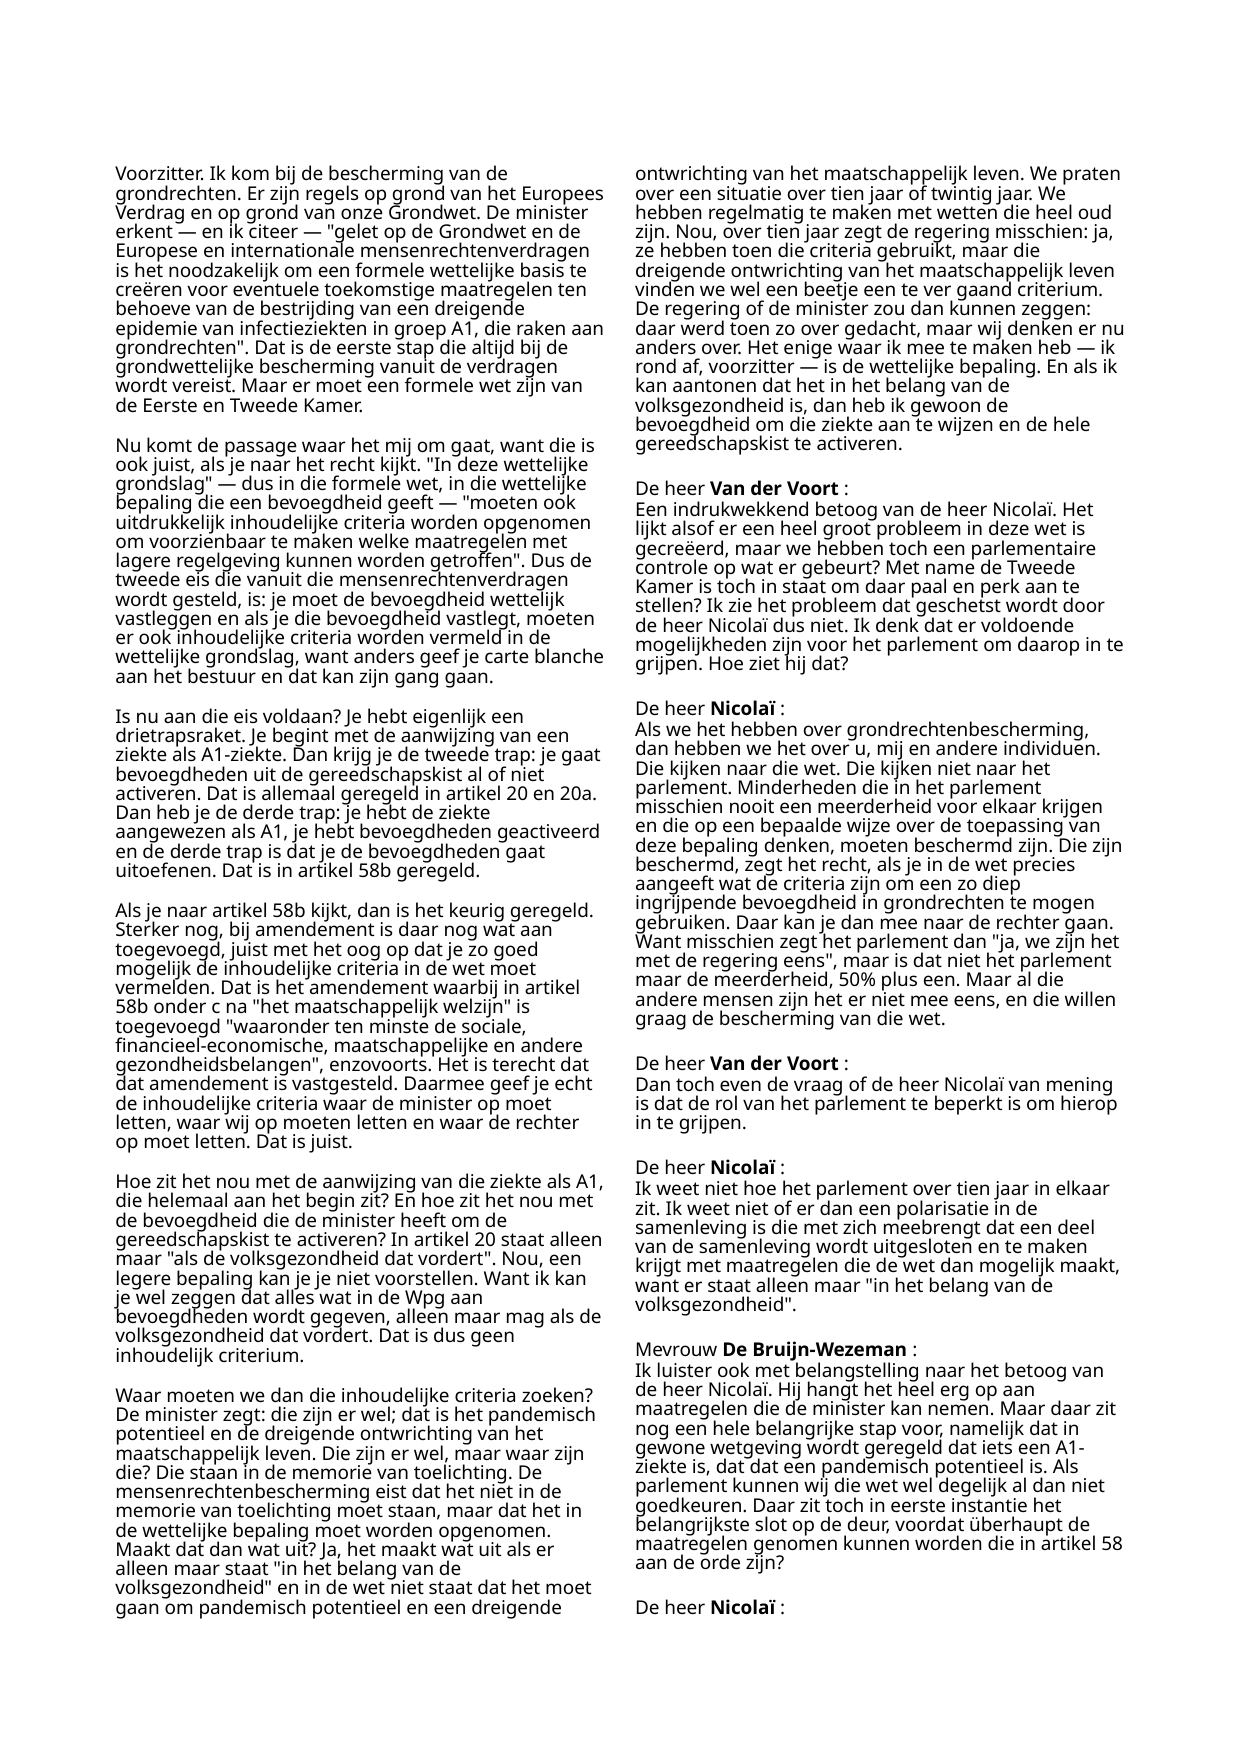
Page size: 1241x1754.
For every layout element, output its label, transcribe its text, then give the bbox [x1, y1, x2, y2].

text De heer Nicolaï : [635, 1594, 1125, 1620]
text Een indrukwekkend betoog van de heer Nicolaï. Het lijkt alsof er een heel groot probleem in deze wet is gecreëerd, maar we hebben toch een parlementaire controle op wat er gebeurt? Met name de Tweede Kamer is toch in staat om daar paal en perk aan te stellen? Ik zie het probleem dat geschetst wordt door de heer Nicolaï dus niet. Ik denk dat er voldoende mogelijkheden zijn voor het parlement om daarop in te grijpen. Hoe ziet hij dat? [635, 501, 1125, 674]
text Waar moeten we dan die inhoudelijke criteria zoeken? De minister zegt: die zijn er wel; dat is het pandemisch potentieel en de dreigende ontwrichting van het maatschappelijk leven. Die zijn er wel, maar waar zijn die? Die staan in de memorie van toelichting. De mensenrechtenbescherming eist dat het niet in de memorie van toelichting moet staan, maar dat het in de wettelijke bepaling moet worden opgenomen. Maakt dat dan wat uit? Ja, het maakt wat uit als er alleen maar staat "in het belang van de volksgezondheid" en in de wet niet staat dat het moet gaan om pandemisch potentieel en een dreigende [115, 1387, 605, 1618]
text Ik weet niet hoe het parlement over tien jaar in elkaar zit. Ik weet niet of er dan een polarisatie in de samenleving is die met zich meebrengt dat een deel van de samenleving wordt uitgesloten en te maken krijgt met maatregelen die de wet dan mogelijk maakt, want er staat alleen maar "in het belang van de volksgezondheid". [635, 1180, 1125, 1315]
text De heer Van der Voort : [635, 1050, 1125, 1076]
text Als je naar artikel 58b kijkt, dan is het keurig geregeld. Sterker nog, bij amendement is daar nog wat aan toegevoegd, juist met het oog op dat je zo goed mogelijk de inhoudelijke criteria in de wet moet vermelden. Dat is het amendement waarbij in artikel 58b onder c na "het maatschappelijk welzijn" is toegevoegd "waaronder ten minste de sociale, financieel-economische, maatschappelijke en andere gezondheidsbelangen", enzovoorts. Het is terecht dat dat amendement is vastgesteld. Daarmee geef je echt de inhoudelijke criteria waar de minister op moet letten, waar wij op moeten letten en waar de rechter op moet letten. Dat is juist. [115, 902, 605, 1152]
text De heer Nicolaï : [635, 695, 1125, 721]
text ontwrichting van het maatschappelijk leven. We praten over een situatie over tien jaar of twintig jaar. We hebben regelmatig te maken met wetten die heel oud zijn. Nou, over tien jaar zegt de regering misschien: ja, ze hebben toen die criteria gebruikt, maar die dreigende ontwrichting van het maatschappelijk leven vinden we wel een beetje een te ver gaand criterium. De regering of de minister zou dan kunnen zeggen: daar werd toen zo over gedacht, maar wij denken er nu anders over. Het enige waar ik mee te maken heb — ik rond af, voorzitter — is de wettelijke bepaling. En als ik kan aantonen dat het in het belang van de volksgezondheid is, dan heb ik gewoon de bevoegdheid om die ziekte aan te wijzen en de hele gereedschapskist te activeren. [635, 165, 1125, 454]
text De heer Van der Voort : [635, 475, 1125, 501]
text Voorzitter. Ik kom bij de bescherming van de grondrechten. Er zijn regels op grond van het Europees Verdrag en op grond van onze Grondwet. De minister erkent — en ik citeer — "gelet op de Grondwet en de Europese en internationale mensenrechtenverdragen is het noodzakelijk om een formele wettelijke basis te creëren voor eventuele toekomstige maatregelen ten behoeve van de bestrijding van een dreigende epidemie van infectieziekten in groep A1, die raken aan grondrechten". Dat is de eerste stap die altijd bij de grondwettelijke bescherming vanuit de verdragen wordt vereist. Maar er moet een formele wet zijn van de Eerste en Tweede Kamer. [115, 165, 605, 416]
text Nu komt de passage waar het mij om gaat, want die is ook juist, als je naar het recht kijkt. "In deze wettelijke grondslag" — dus in die formele wet, in die wettelijke bepaling die een bevoegdheid geeft — "moeten ook uitdrukkelijk inhoudelijke criteria worden opgenomen om voorzienbaar te maken welke maatregelen met lagere regelgeving kunnen worden getroffen". Dus de tweede eis die vanuit die mensenrechtenverdragen wordt gesteld, is: je moet de bevoegdheid wettelijk vastleggen en als je die bevoegdheid vastlegt, moeten er ook inhoudelijke criteria worden vermeld in de wettelijke grondslag, want anders geef je carte blanche aan het bestuur en dat kan zijn gang gaan. [115, 437, 605, 687]
text Mevrouw De Bruijn-Wezeman : [635, 1336, 1125, 1362]
text Is nu aan die eis voldaan? Je hebt eigenlijk een drietrapsraket. Je begint met de aanwijzing van een ziekte als A1-ziekte. Dan krijg je de tweede trap: je gaat bevoegdheden uit de gereedschapskist al of niet activeren. Dat is allemaal geregeld in artikel 20 en 20a. Dan heb je de derde trap: je hebt de ziekte aangewezen als A1, je hebt bevoegdheden geactiveerd en de derde trap is dat je de bevoegdheden gaat uitoefenen. Dat is in artikel 58b geregeld. [115, 708, 605, 881]
text Dan toch even de vraag of de heer Nicolaï van mening is dat de rol van het parlement te beperkt is om hierop in te grijpen. [635, 1076, 1125, 1134]
text Ik luister ook met belangstelling naar het betoog van de heer Nicolaï. Hij hangt het heel erg op aan maatregelen die de minister kan nemen. Maar daar zit nog een hele belangrijke stap voor, namelijk dat in gewone wetgeving wordt geregeld dat iets een A1-ziekte is, dat dat een pandemisch potentieel is. Als parlement kunnen wij die wet wel degelijk al dan niet goedkeuren. Daar zit toch in eerste instantie het belangrijkste slot op de deur, voordat überhaupt de maatregelen genomen kunnen worden die in artikel 58 aan de orde zijn? [635, 1362, 1125, 1574]
text Als we het hebben over grondrechtenbescherming, dan hebben we het over u, mij en andere individuen. Die kijken naar die wet. Die kijken niet naar het parlement. Minderheden die in het parlement misschien nooit een meerderheid voor elkaar krijgen en die op een bepaalde wijze over de toepassing van deze bepaling denken, moeten beschermd zijn. Die zijn beschermd, zegt het recht, als je in de wet precies aangeeft wat de criteria zijn om een zo diep ingrijpende bevoegdheid in grondrechten te mogen gebruiken. Daar kan je dan mee naar de rechter gaan. Want misschien zegt het parlement dan "ja, we zijn het met de regering eens", maar is dat niet het parlement maar de meerderheid, 50% plus een. Maar al die andere mensen zijn het er niet mee eens, en die willen graag de bescherming van die wet. [635, 721, 1125, 1029]
text Hoe zit het nou met de aanwijzing van die ziekte als A1, die helemaal aan het begin zit? En hoe zit het nou met de bevoegdheid die de minister heeft om de gereedschapskist te activeren? In artikel 20 staat alleen maar "als de volksgezondheid dat vordert". Nou, een legere bepaling kan je je niet voorstellen. Want ik kan je wel zeggen dat alles wat in de Wpg aan bevoegdheden wordt gegeven, alleen maar mag als de volksgezondheid dat vordert. Dat is dus geen inhoudelijk criterium. [115, 1173, 605, 1366]
text De heer Nicolaï : [635, 1154, 1125, 1180]
